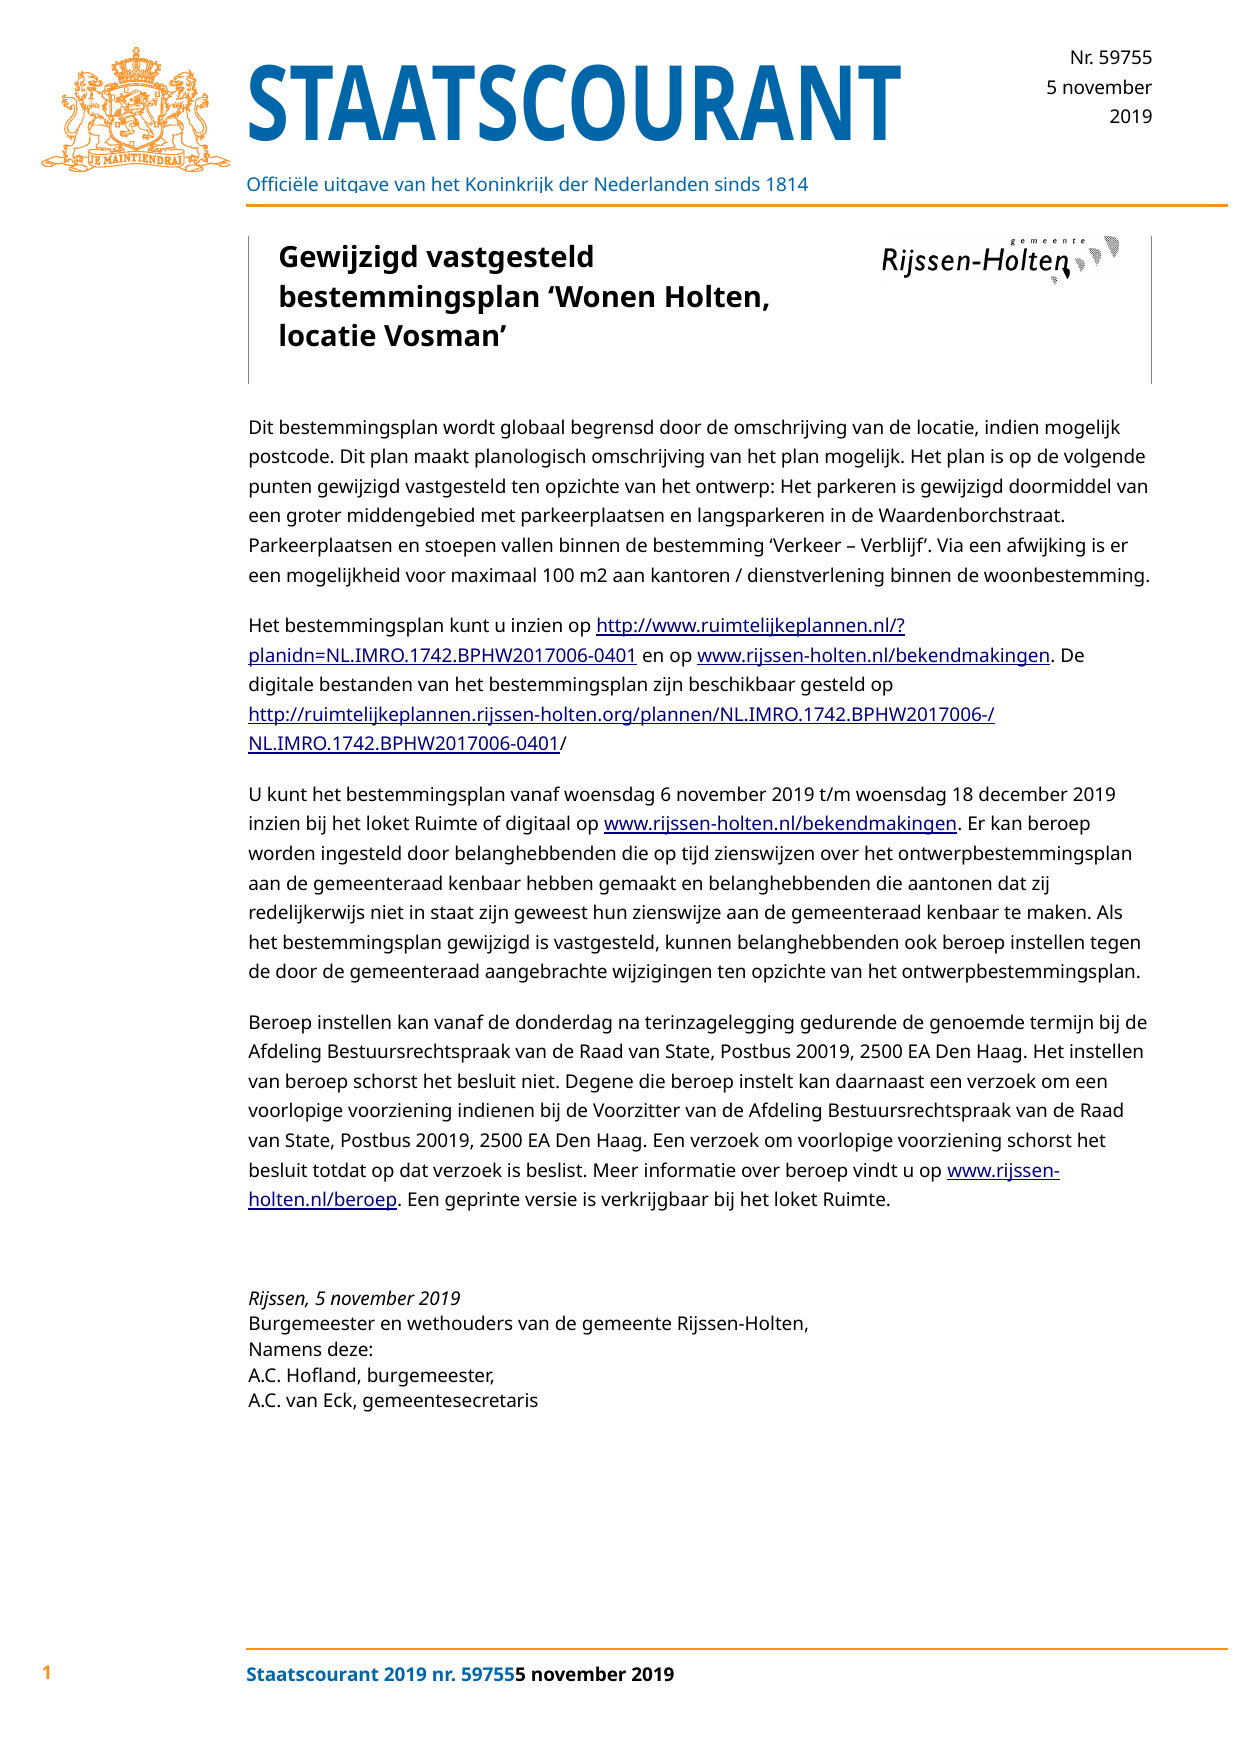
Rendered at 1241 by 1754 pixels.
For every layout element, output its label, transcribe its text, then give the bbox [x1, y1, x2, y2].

text A.C. van Eck, gemeentesecretaris [248, 1388, 1152, 1413]
picture [882, 236, 1119, 285]
text Het bestemmingsplan kunt u inzien op http://www.ruimtelijkeplannen.nl/?planidn=NL.IMRO.1742.BPHW2017006-0401 en op www.rijssen-holten.nl/bekendmakingen. De digitale bestanden van het bestemmingsplan zijn beschikbaar gesteld op http://ruimtelijkeplannen.rijssen-holten.org/plannen/NL.IMRO.1742.BPHW2017006-/NL.IMRO.1742.BPHW2017006-0401/ [248, 612, 1152, 756]
picture [41, 47, 231, 172]
table_header [850, 236, 1151, 384]
text A.C. Hofland, burgemeester, [248, 1362, 1152, 1388]
text U kunt het bestemmingsplan vanaf woensdag 6 november 2019 t/m woensdag 18 december 2019 inzien bij het loket Ruimte of digitaal op www.rijssen-holten.nl/bekendmakingen. Er kan beroep worden ingesteld door belanghebbenden die op tijd zienswijzen over het ontwerpbestemmingsplan aan de gemeenteraad kenbaar hebben gemaakt en belanghebbenden die aantonen dat zij redelijkerwijs niet in staat zijn geweest hun zienswijze aan de gemeenteraad kenbaar te maken. Als het bestemmingsplan gewijzigd is vastgesteld, kunnen belanghebbenden ook beroep instellen tegen de door de gemeenteraad aangebrachte wijzigingen ten opzichte van het ontwerpbestemmingsplan. [248, 781, 1152, 984]
text Beroep instellen kan vanaf de donderdag na terinzagelegging gedurende de genoemde termijn bij de Afdeling Bestuursrechtspraak van de Raad van State, Postbus 20019, 2500 EA Den Haag. Het instellen van beroep schorst het besluit niet. Degene die beroep instelt kan daarnaast een verzoek om een voorlopige voorziening indienen bij de Voorzitter van de Afdeling Bestuursrechtspraak van de Raad van State, Postbus 20019, 2500 EA Den Haag. Een verzoek om voorlopige voorziening schorst het besluit totdat op dat verzoek is beslist. Meer informatie over beroep vindt u op www.rijssen-holten.nl/beroep. Een geprinte versie is verkrijgbaar bij het loket Ruimte. [248, 1009, 1152, 1212]
text Rijssen, 5 november 2019 [248, 1285, 1152, 1310]
table_header Gewijzigd vastgesteld bestemmingsplan ‘Wonen Holten, locatie Vosman’ [249, 236, 850, 384]
text Namens deze: [248, 1336, 1152, 1362]
text Dit bestemmingsplan wordt globaal begrensd door de omschrijving van de locatie, indien mogelijk postcode. Dit plan maakt planologisch omschrijving van het plan mogelijk. Het plan is op de volgende punten gewijzigd vastgesteld ten opzichte van het ontwerp: Het parkeren is gewijzigd doormiddel van een groter middengebied met parkeerplaatsen en langsparkeren in de Waardenborchstraat. Parkeerplaatsen en stoepen vallen binnen de bestemming ‘Verkeer – Verblijf’. Via een afwijking is er een mogelijkheid voor maximaal 100 m2 aan kantoren / dienstverlening binnen de woonbestemming. [248, 414, 1152, 588]
text Burgemeester en wethouders van de gemeente Rijssen-Holten, [248, 1310, 1152, 1336]
